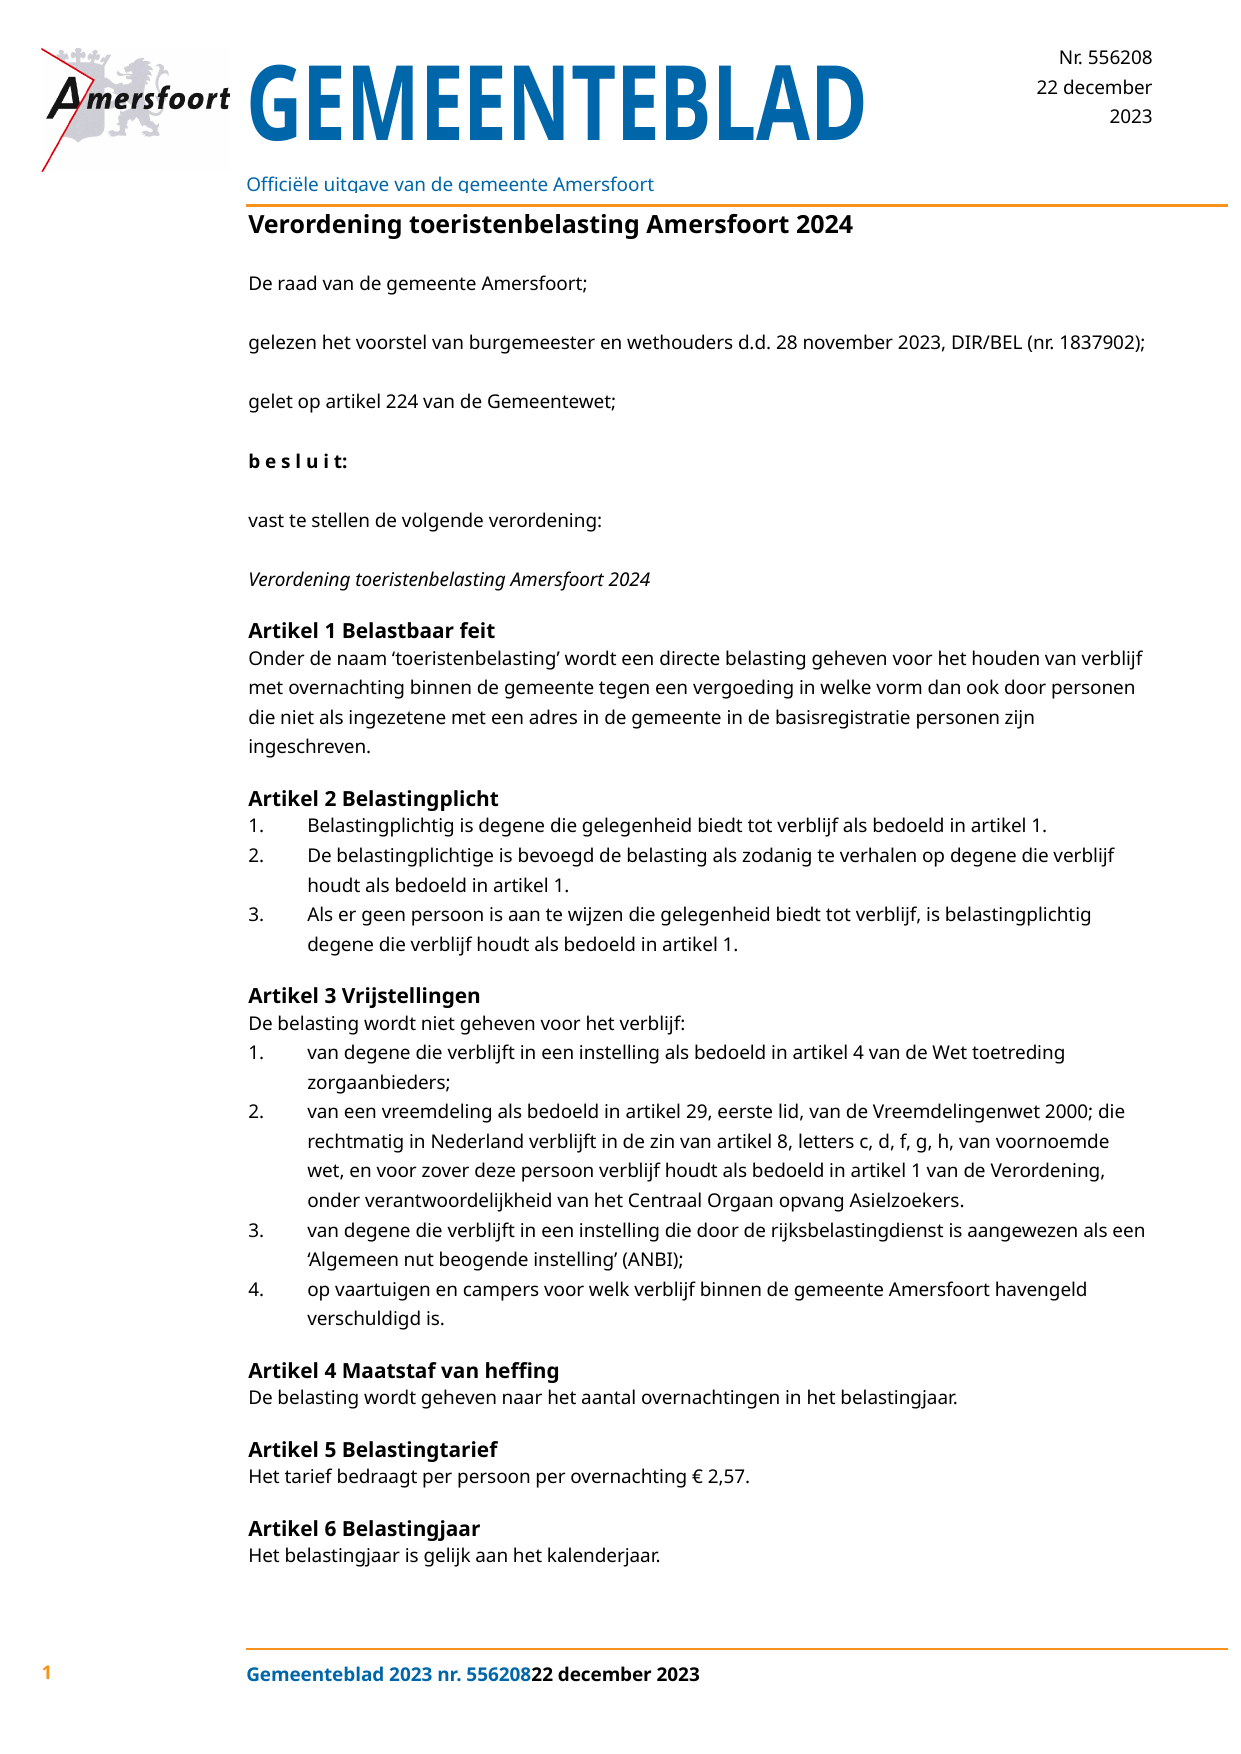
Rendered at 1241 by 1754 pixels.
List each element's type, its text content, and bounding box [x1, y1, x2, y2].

text gelezen het voorstel van burgemeester en wethouders d.d. 28 november 2023, DIR/BEL (nr. 1837902); [248, 329, 1152, 355]
text De raad van de gemeente Amersfoort; [248, 270, 1152, 296]
text Het belastingjaar is gelijk aan het kalenderjaar. [248, 1542, 1152, 1568]
text Het tarief bedraagt per persoon per overnachting € 2,57. [248, 1463, 1152, 1489]
text De belasting wordt geheven naar het aantal overnachtingen in het belastingjaar. [248, 1384, 1152, 1410]
list De belastingplichtige is bevoegd de belasting als zodanig te verhalen op degene die verblijf houdt als bedoeld in artikel 1. [248, 842, 1152, 897]
text Verordening toeristenbelasting Amersfoort 2024 [248, 207, 1152, 241]
text vast te stellen de volgende verordening: [248, 507, 1152, 533]
text Artikel 5 Belastingtarief [248, 1435, 1152, 1463]
list op vaartuigen en campers voor welk verblijf binnen de gemeente Amersfoort havengeld verschuldigd is. [248, 1276, 1152, 1331]
text Artikel 1 Belastbaar feit [248, 617, 1152, 645]
text De belasting wordt niet geheven voor het verblijf: [248, 1010, 1152, 1036]
text gelet op artikel 224 van de Gemeentewet; [248, 389, 1152, 414]
text Artikel 3 Vrijstellingen [248, 981, 1152, 1010]
text Onder de naam ‘toeristenbelasting’ wordt een directe belasting geheven voor het houden van verblijf met overnachting binnen de gemeente tegen een vergoeding in welke vorm dan ook door personen die niet als ingezetene met een adres in de gemeente in de basisregistratie personen zijn ingeschreven. [248, 645, 1152, 759]
list van degene die verblijft in een instelling die door de rijksbelastingdienst is aangewezen als een ‘Algemeen nut beogende instelling’ (ANBI); [248, 1217, 1152, 1272]
list Als er geen persoon is aan te wijzen die gelegenheid biedt tot verblijf, is belastingplichtig degene die verblijf houdt als bedoeld in artikel 1. [248, 901, 1152, 957]
text Verordening toeristenbelasting Amersfoort 2024 [248, 566, 1152, 592]
text Artikel 2 Belastingplicht [248, 784, 1152, 813]
list Belastingplichtig is degene die gelegenheid biedt tot verblijf als bedoeld in artikel 1. [248, 813, 1152, 838]
text Artikel 6 Belastingjaar [248, 1514, 1152, 1542]
text Artikel 4 Maatstaf van heffing [248, 1356, 1152, 1384]
text b e s l u i t: [248, 448, 1152, 473]
list van een vreemdeling als bedoeld in artikel 29, eerste lid, van de Vreemdelingenwet 2000; die rechtmatig in Nederland verblijft in de zin van artikel 8, letters c, d, f, g, h, van voornoemde wet, en voor zover deze persoon verblijf houdt als bedoeld in artikel 1 van de Verordening, onder verantwoordelijkheid van het Centraal Orgaan opvang Asielzoekers. [248, 1098, 1152, 1213]
list van degene die verblijft in een instelling als bedoeld in artikel 4 van de Wet toetreding zorgaanbieders; [248, 1039, 1152, 1095]
picture [41, 47, 231, 172]
